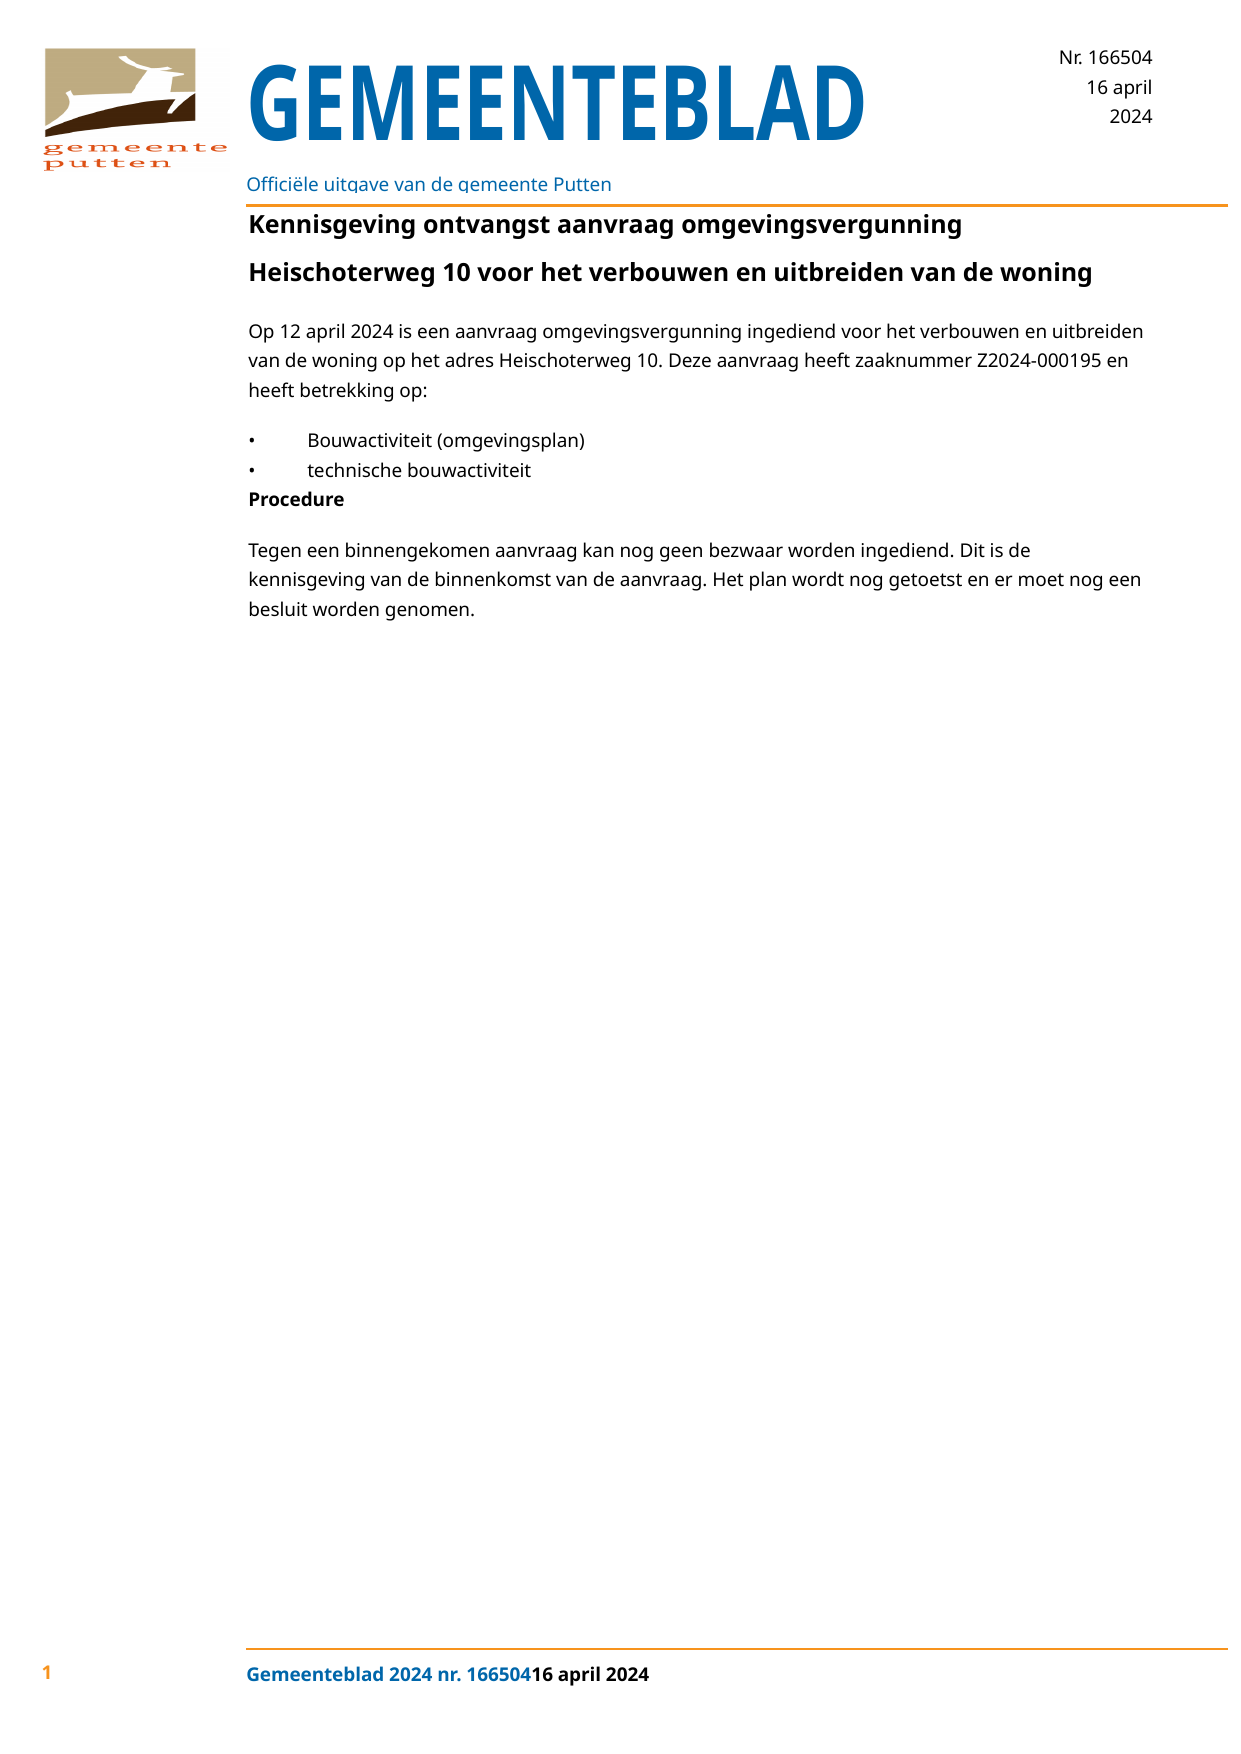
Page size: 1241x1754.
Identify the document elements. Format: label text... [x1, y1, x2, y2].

list technische bouwactiviteit [248, 457, 1152, 483]
text Kennisgeving ontvangst aanvraag omgevingsvergunning Heischoterweg 10 voor het verbouwen en uitbreiden van de woning [248, 207, 1152, 288]
list Bouwactiviteit (omgevingsplan) [248, 427, 1152, 453]
text Tegen een binnengekomen aanvraag kan nog geen bezwaar worden ingediend. Dit is de kennisgeving van de binnenkomst van de aanvraag. Het plan wordt nog getoetst en er moet nog een besluit worden genomen. [248, 537, 1152, 622]
text Op 12 april 2024 is een aanvraag omgevingsvergunning ingediend voor het verbouwen en uitbreiden van de woning op het adres Heischoterweg 10. Deze aanvraag heeft zaaknummer Z2024-000195 en heeft betrekking op: [248, 318, 1152, 403]
text Procedure [248, 487, 1152, 512]
picture [41, 47, 231, 172]
